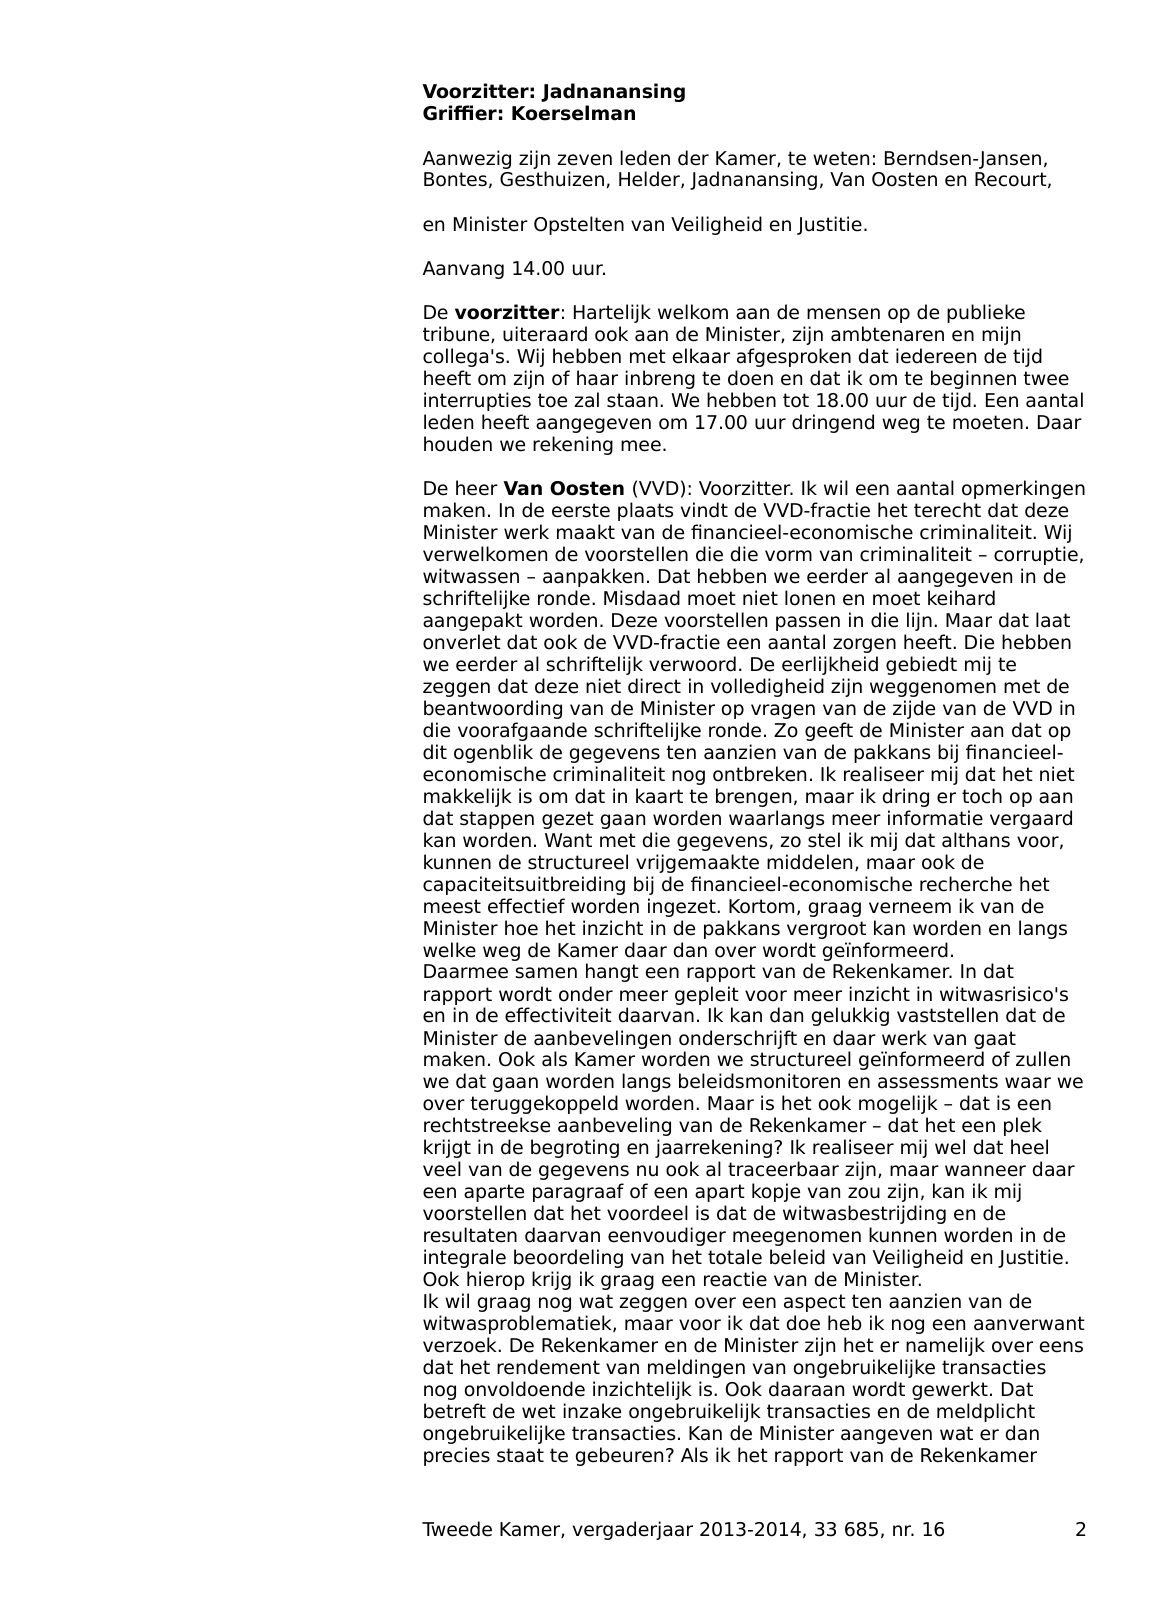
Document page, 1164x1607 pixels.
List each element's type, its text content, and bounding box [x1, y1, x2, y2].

text De voorzitter: Hartelijk welkom aan de mensen op de publieke tribune, uiteraard ook aan de Minister, zijn ambtenaren en mijn collega's. Wij hebben met elkaar afgesproken dat iedereen de tijd heeft om zijn of haar inbreng te doen en dat ik om te beginnen twee interrupties toe zal staan. We hebben tot 18.00 uur de tijd. Een aantal leden heeft aangegeven om 17.00 uur dringend weg te moeten. Daar houden we rekening mee. [422, 302, 1087, 456]
text Aanwezig zijn zeven leden der Kamer, te weten: Berndsen-Jansen, Bontes, Gesthuizen, Helder, Jadnanansing, Van Oosten en Recourt, [422, 147, 1087, 191]
text en Minister Opstelten van Veiligheid en Justitie. [422, 213, 1087, 236]
text De heer Van Oosten (VVD): Voorzitter. Ik wil een aantal opmerkingen maken. In de eerste plaats vindt de VVD-fractie het terecht dat deze Minister werk maakt van de financieel-economische criminaliteit. Wij verwelkomen de voorstellen die die vorm van criminaliteit – corruptie, witwassen – aanpakken. Dat hebben we eerder al aangegeven in de schriftelijke ronde. Misdaad moet niet lonen en moet keihard aangepakt worden. Deze voorstellen passen in die lijn. Maar dat laat onverlet dat ook de VVD-fractie een aantal zorgen heeft. Die hebben we eerder al schriftelijk verwoord. De eerlijkheid gebiedt mij te zeggen dat deze niet direct in volledigheid zijn weggenomen met de beantwoording van de Minister op vragen van de zijde van de VVD in die voorafgaande schriftelijke ronde. Zo geeft de Minister aan dat op dit ogenblik de gegevens ten aanzien van de pakkans bij financieel-economische criminaliteit nog ontbreken. Ik realiseer mij dat het niet makkelijk is om dat in kaart te brengen, maar ik dring er toch op aan dat stappen gezet gaan worden waarlangs meer informatie vergaard kan worden. Want met die gegevens, zo stel ik mij dat althans voor, kunnen de structureel vrijgemaakte middelen, maar ook de capaciteitsuitbreiding bij de financieel-economische recherche het meest effectief worden ingezet. Kortom, graag verneem ik van de Minister hoe het inzicht in de pakkans vergroot kan worden en langs welke weg de Kamer daar dan over wordt geïnformeerd. [422, 478, 1087, 961]
text Aanvang 14.00 uur. [422, 258, 1087, 280]
text Daarmee samen hangt een rapport van de Rekenkamer. In dat rapport wordt onder meer gepleit voor meer inzicht in witwasrisico's en in de effectiviteit daarvan. Ik kan dan gelukkig vaststellen dat de Minister de aanbevelingen onderschrijft en daar werk van gaat maken. Ook als Kamer worden we structureel geïnformeerd of zullen we dat gaan worden langs beleidsmonitoren en assessments waar we over teruggekoppeld worden. Maar is het ook mogelijk – dat is een rechtstreekse aanbeveling van de Rekenkamer – dat het een plek krijgt in de begroting en jaarrekening? Ik realiseer mij wel dat heel veel van de gegevens nu ook al traceerbaar zijn, maar wanneer daar een aparte paragraaf of een apart kopje van zou zijn, kan ik mij voorstellen dat het voordeel is dat de witwasbestrijding en de resultaten daarvan eenvoudiger meegenomen kunnen worden in de integrale beoordeling van het totale beleid van Veiligheid en Justitie. Ook hierop krijg ik graag een reactie van de Minister. [422, 961, 1087, 1291]
text Griffier: Koerselman [422, 103, 1087, 125]
text Voorzitter: Jadnanansing [422, 81, 1087, 103]
text Ik wil graag nog wat zeggen over een aspect ten aanzien van de witwasproblematiek, maar voor ik dat doe heb ik nog een aanverwant verzoek. De Rekenkamer en de Minister zijn het er namelijk over eens dat het rendement van meldingen van ongebruikelijke transacties nog onvoldoende inzichtelijk is. Ook daaraan wordt gewerkt. Dat betreft de wet inzake ongebruikelijk transacties en de meldplicht ongebruikelijke transacties. Kan de Minister aangeven wat er dan precies staat te gebeuren? Als ik het rapport van de Rekenkamer [422, 1291, 1087, 1467]
